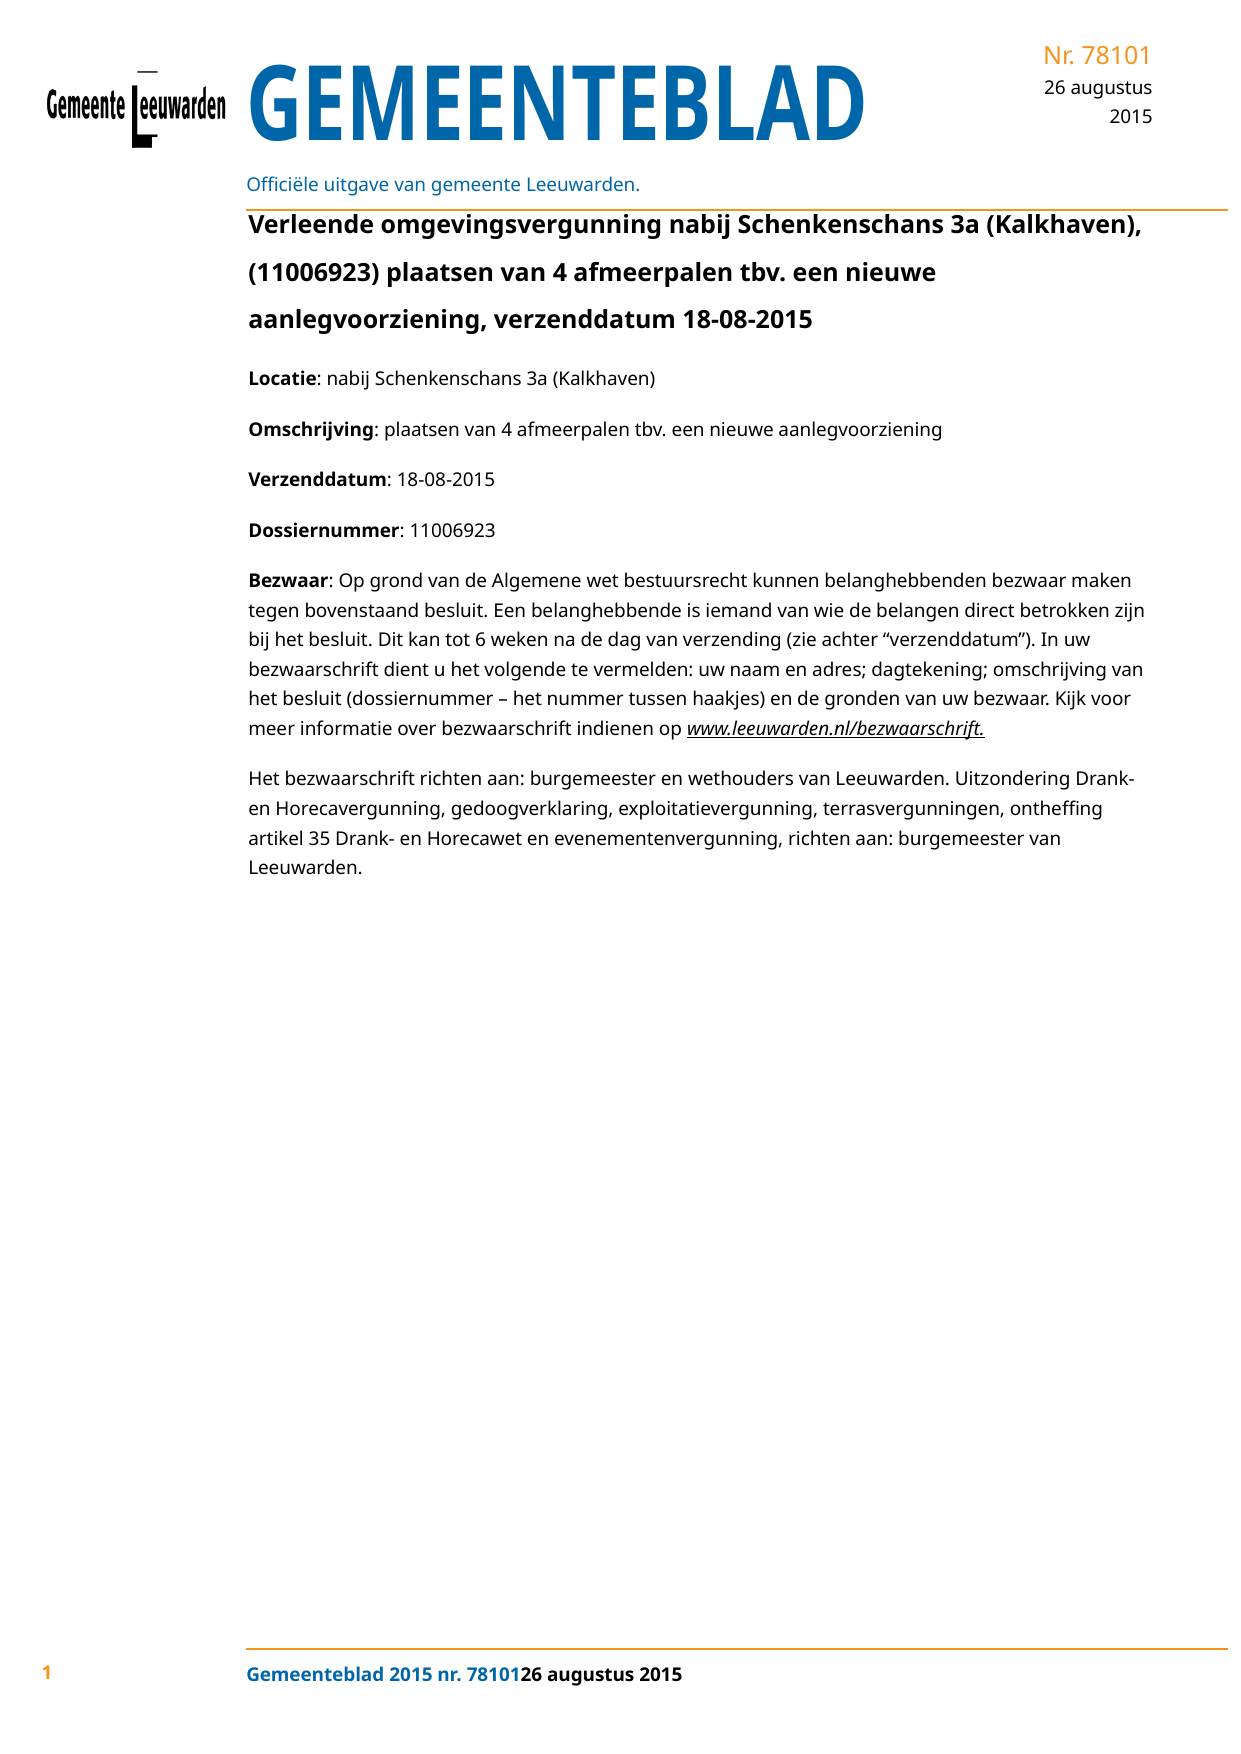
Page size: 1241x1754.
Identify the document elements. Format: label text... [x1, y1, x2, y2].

text Het bezwaarschrift richten aan: burgemeester en wethouders van Leeuwarden. Uitzondering Drank- en Horecavergunning, gedoogverklaring, exploitatievergunning, terrasvergunningen, ontheffing artikel 35 Drank- en Horecawet en evenementenvergunning, richten aan: burgemeester van Leeuwarden. [248, 766, 1152, 880]
text Verleende omgevingsvergunning nabij Schenkenschans 3a (Kalkhaven), (11006923) plaatsen van 4 afmeerpalen tbv. een nieuwe aanlegvoorziening, verzenddatum 18-08-2015 [248, 211, 1152, 336]
text Dossiernummer: 11006923 [248, 517, 1152, 542]
text Bezwaar: Op grond van de Algemene wet bestuursrecht kunnen belanghebbenden bezwaar maken tegen bovenstaand besluit. Een belanghebbende is iemand van wie de belangen direct betrokken zijn bij het besluit. Dit kan tot 6 weken na de dag van verzending (zie achter “verzenddatum”). In uw bezwaarschrift dient u het volgende te vermelden: uw naam en adres; dagtekening; omschrijving van het besluit (dossiernummer – het nummer tussen haakjes) en de gronden van uw bezwaar. Kijk voor meer informatie over bezwaarschrift indienen op www.leeuwarden.nl/bezwaarschrift. [248, 567, 1152, 741]
text Omschrijving: plaatsen van 4 afmeerpalen tbv. een nieuwe aanlegvoorziening [248, 416, 1152, 442]
picture [41, 47, 231, 172]
text Verzenddatum: 18-08-2015 [248, 466, 1152, 492]
text Locatie: nabij Schenkenschans 3a (Kalkhaven) [248, 366, 1152, 391]
